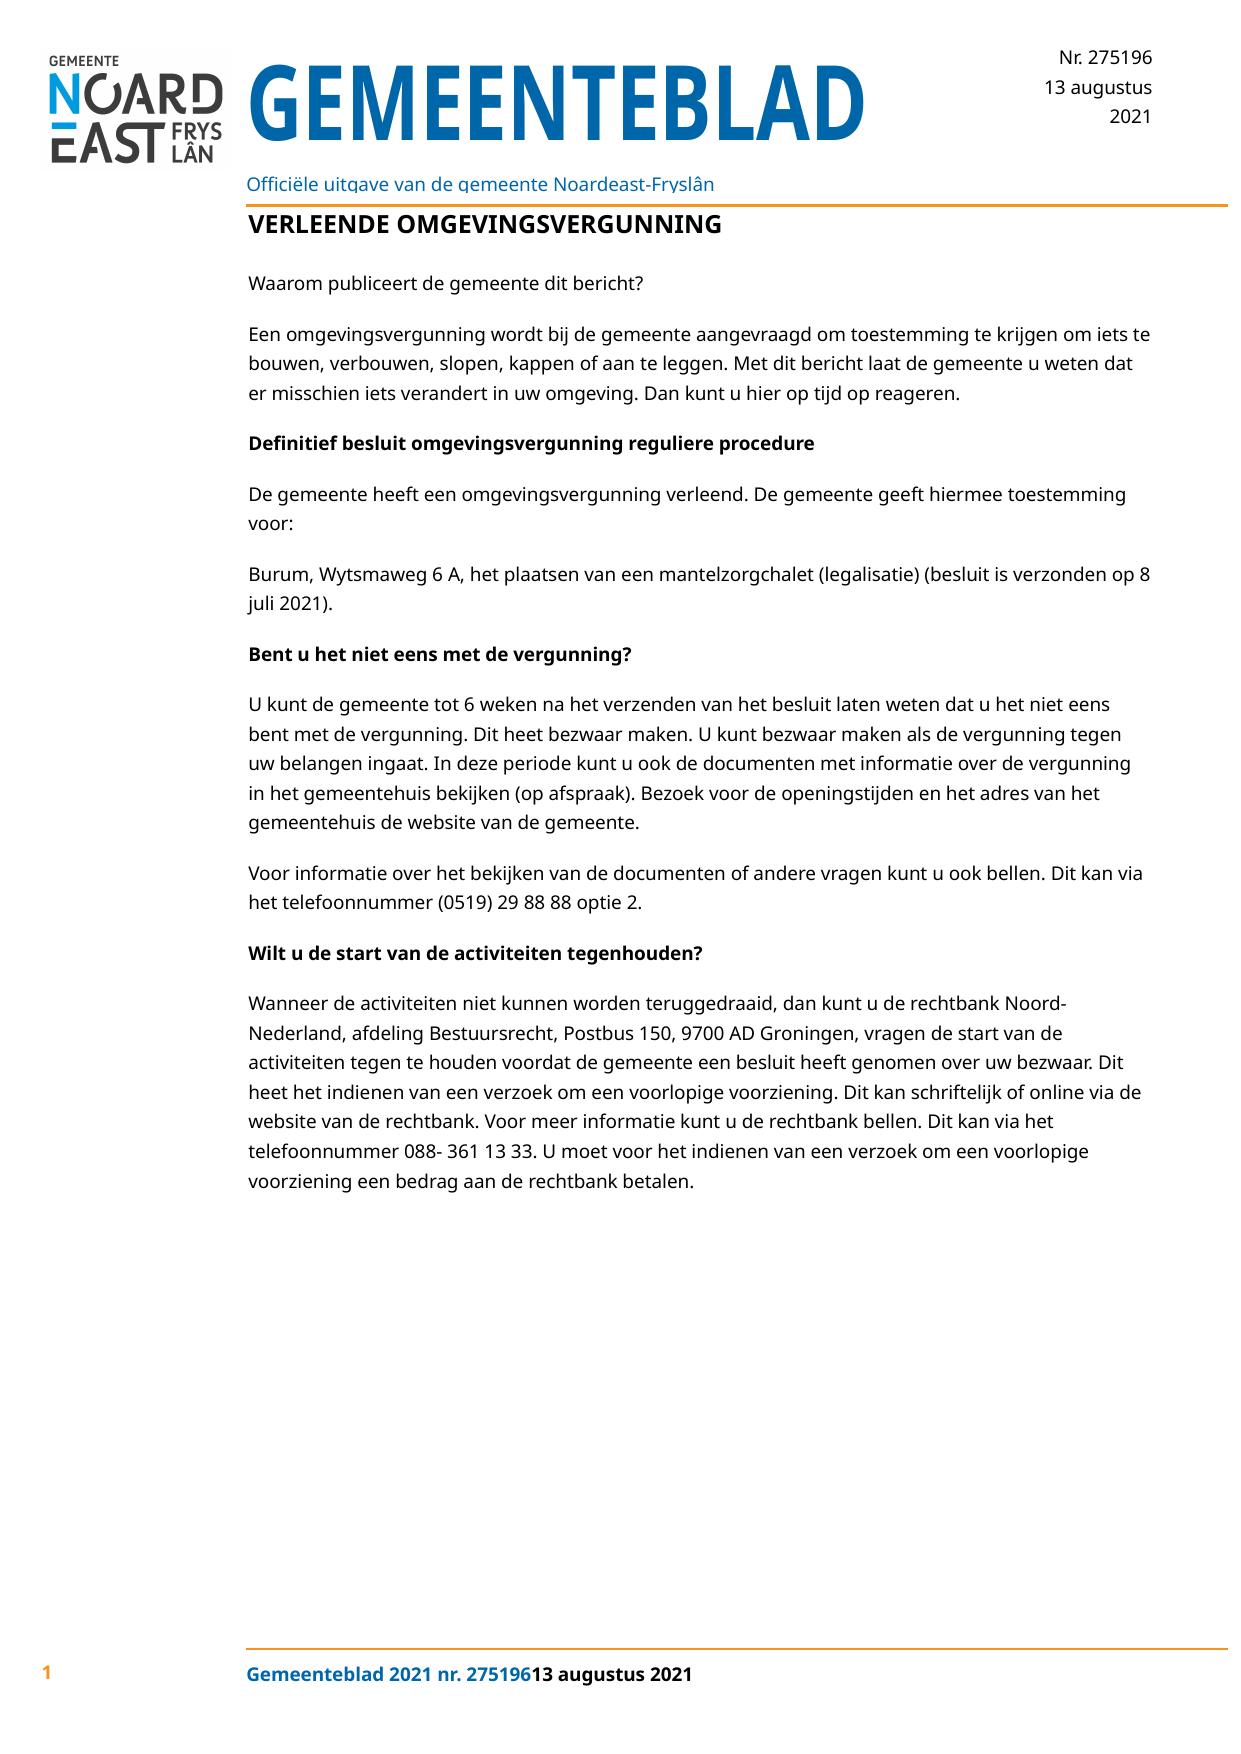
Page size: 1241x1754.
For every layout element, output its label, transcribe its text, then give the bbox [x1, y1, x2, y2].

text Wilt u de start van de activiteiten tegenhouden? [248, 940, 1152, 966]
text De gemeente heeft een omgevingsvergunning verleend. De gemeente geeft hiermee toestemming voor: [248, 481, 1152, 536]
text Een omgevingsvergunning wordt bij de gemeente aangevraagd om toestemming te krijgen om iets te bouwen, verbouwen, slopen, kappen of aan te leggen. Met dit bericht laat de gemeente u weten dat er misschien iets verandert in uw omgeving. Dan kunt u hier op tijd op reageren. [248, 321, 1152, 406]
text Burum, Wytsmaweg 6 A, het plaatsen van een mantelzorgchalet (legalisatie) (besluit is verzonden op 8 juli 2021). [248, 561, 1152, 616]
text Bent u het niet eens met de vergunning? [248, 641, 1152, 666]
text Definitief besluit omgevingsvergunning reguliere procedure [248, 430, 1152, 456]
text Waarom publiceert de gemeente dit bericht? [248, 270, 1152, 296]
picture [41, 47, 231, 172]
text U kunt de gemeente tot 6 weken na het verzenden van het besluit laten weten dat u het niet eens bent met de vergunning. Dit heet bezwaar maken. U kunt bezwaar maken als de vergunning tegen uw belangen ingaat. In deze periode kunt u ook de documenten met informatie over de vergunning in het gemeentehuis bekijken (op afspraak). Bezoek voor de openingstijden en het adres van het gemeentehuis de website van de gemeente. [248, 691, 1152, 835]
text VERLEENDE OMGEVINGSVERGUNNING [248, 207, 1152, 241]
text Wanneer de activiteiten niet kunnen worden teruggedraaid, dan kunt u de rechtbank Noord-Nederland, afdeling Bestuursrecht, Postbus 150, 9700 AD Groningen, vragen de start van de activiteiten tegen te houden voordat de gemeente een besluit heeft genomen over uw bezwaar. Dit heet het indienen van een verzoek om een voorlopige voorziening. Dit kan schriftelijk of online via de website van de rechtbank. Voor meer informatie kunt u de rechtbank bellen. Dit kan via het telefoonnummer 088- 361 13 33. U moet voor het indienen van een verzoek om een voorlopige voorziening een bedrag aan de rechtbank betalen. [248, 990, 1152, 1193]
text Voor informatie over het bekijken van de documenten of andere vragen kunt u ook bellen. Dit kan via het telefoonnummer (0519) 29 88 88 optie 2. [248, 860, 1152, 915]
